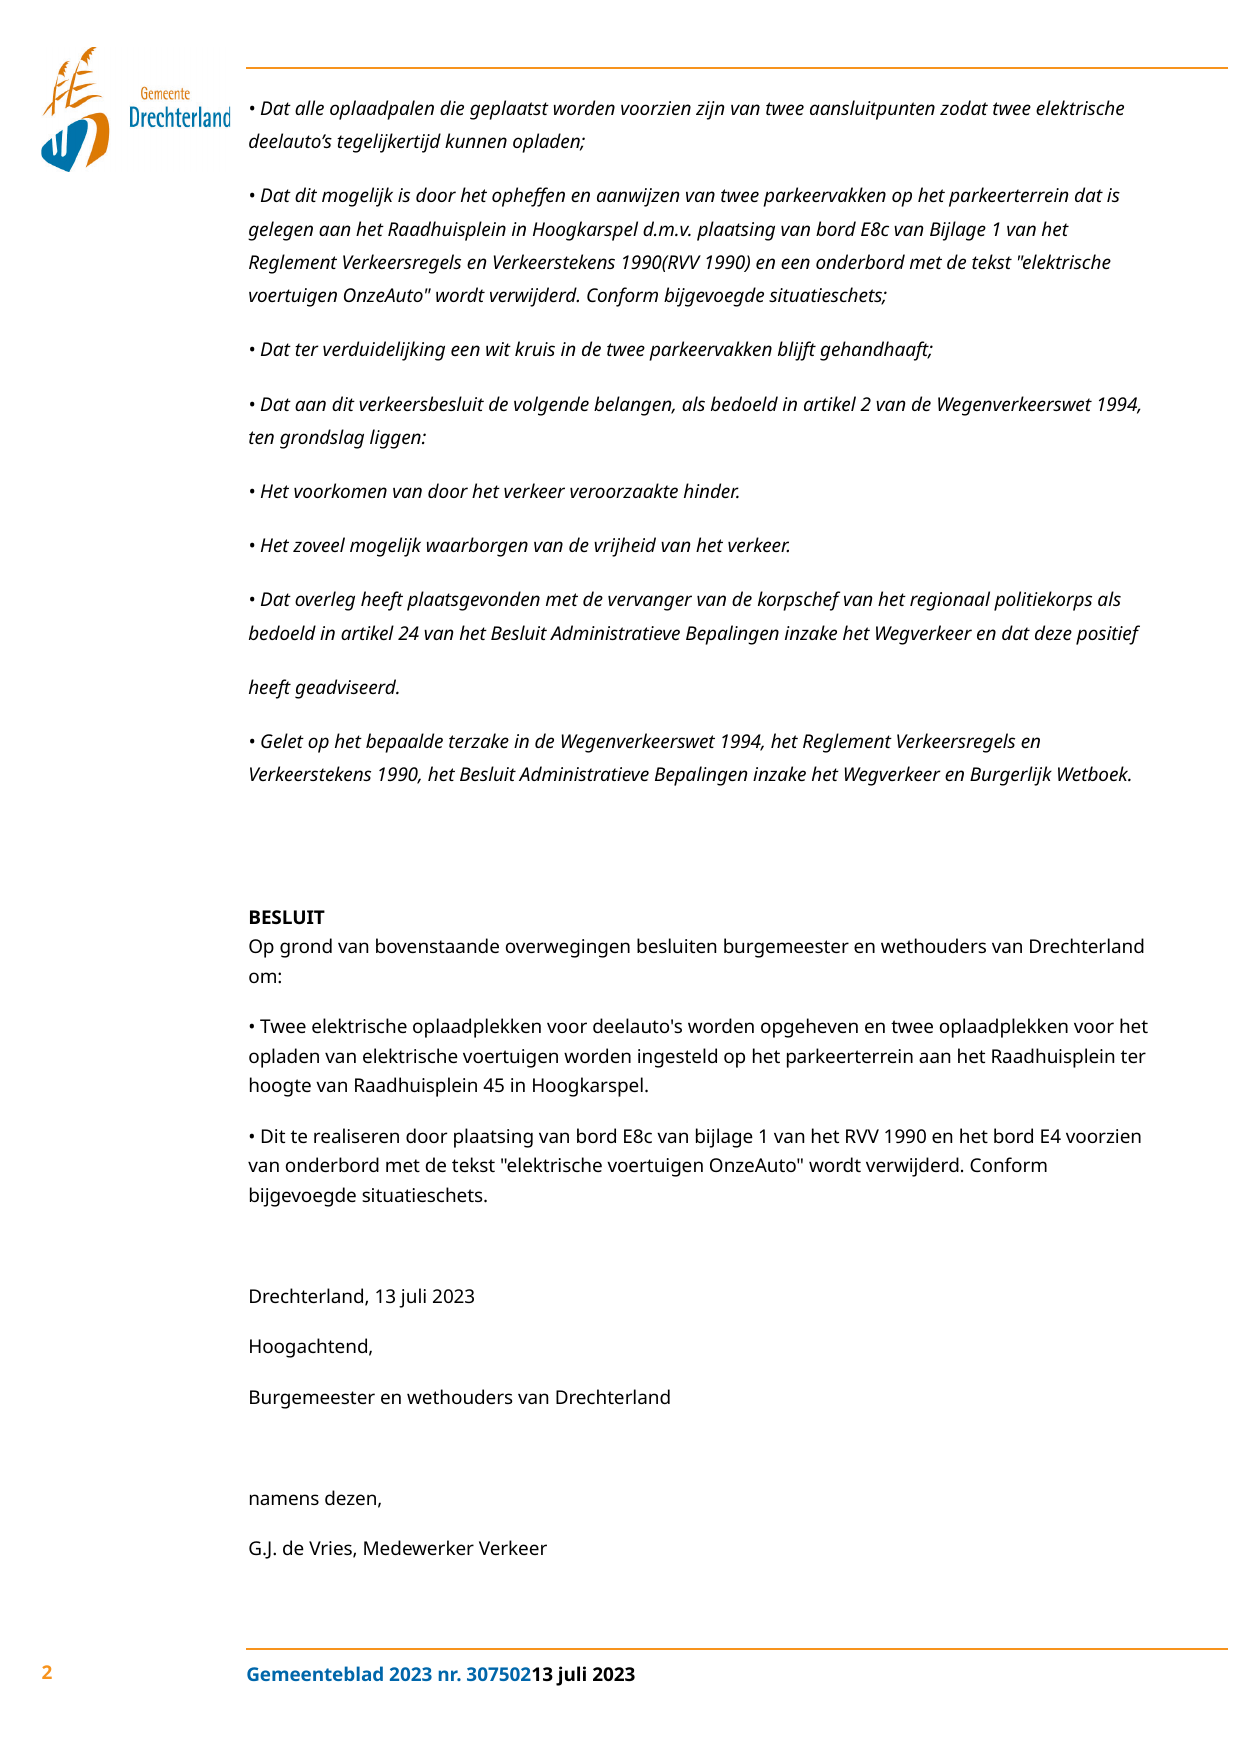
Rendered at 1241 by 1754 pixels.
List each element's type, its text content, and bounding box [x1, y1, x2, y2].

text • Dat aan dit verkeersbesluit de volgende belangen, als bedoeld in artikel 2 van de Wegenverkeerswet 1994, ten grondslag liggen: [248, 391, 1152, 450]
text • Dat overleg heeft plaatsgevonden met de vervanger van de korpschef van het regionaal politiekorps als bedoeld in artikel 24 van het Besluit Administratieve Bepalingen inzake het Wegverkeer en dat deze positief [248, 586, 1152, 646]
text • Het zoveel mogelijk waarborgen van de vrijheid van het verkeer. [248, 532, 1152, 558]
text Op grond van bovenstaande overwegingen besluiten burgemeester en wethouders van Drechterland om: [248, 933, 1152, 989]
text Drechterland, 13 juli 2023 [248, 1283, 1152, 1309]
picture [41, 47, 231, 172]
text G.J. de Vries, Medewerker Verkeer [248, 1535, 1152, 1561]
text • Twee elektrische oplaadplekken voor deelauto's worden opgeheven en twee oplaadplekken voor het opladen van elektrische voertuigen worden ingesteld op het parkeerterrein aan het Raadhuisplein ter hoogte van Raadhuisplein 45 in Hoogkarspel. [248, 1013, 1152, 1098]
text namens dezen, [248, 1485, 1152, 1510]
text • Dat ter verduidelijking een wit kruis in de twee parkeervakken blijft gehandhaaft; [248, 337, 1152, 362]
picture [226, 115, 231, 124]
text Burgemeester en wethouders van Drechterland [248, 1384, 1152, 1409]
text BESLUIT [248, 904, 1152, 929]
text • Dat dit mogelijk is door het opheffen en aanwijzen van twee parkeervakken op het parkeerterrein dat is gelegen aan het Raadhuisplein in Hoogkarspel d.m.v. plaatsing van bord E8c van Bijlage 1 van het Reglement Verkeersregels en Verkeerstekens 1990(RVV 1990) en een onderbord met de tekst "elektrische voertuigen OnzeAuto" wordt verwijderd. Conform bijgevoegde situatieschets; [248, 182, 1152, 308]
text • Gelet op het bepaalde terzake in de Wegenverkeerswet 1994, het Reglement Verkeersregels en Verkeerstekens 1990, het Besluit Administratieve Bepalingen inzake het Wegverkeer en Burgerlijk Wetboek. [248, 728, 1152, 787]
text Hoogachtend, [248, 1333, 1152, 1359]
text • Het voorkomen van door het verkeer veroorzaakte hinder. [248, 478, 1152, 504]
text • Dit te realiseren door plaatsing van bord E8c van bijlage 1 van het RVV 1990 en het bord E4 voorzien van onderbord met de tekst "elektrische voertuigen OnzeAuto" wordt verwijderd. Conform bijgevoegde situatieschets. [248, 1123, 1152, 1208]
text heeft geadviseerd. [248, 674, 1152, 699]
text • Dat alle oplaadpalen die geplaatst worden voorzien zijn van twee aansluitpunten zodat twee elektrische deelauto’s tegelijkertijd kunnen opladen; [248, 95, 1152, 154]
picture [41, 158, 64, 172]
